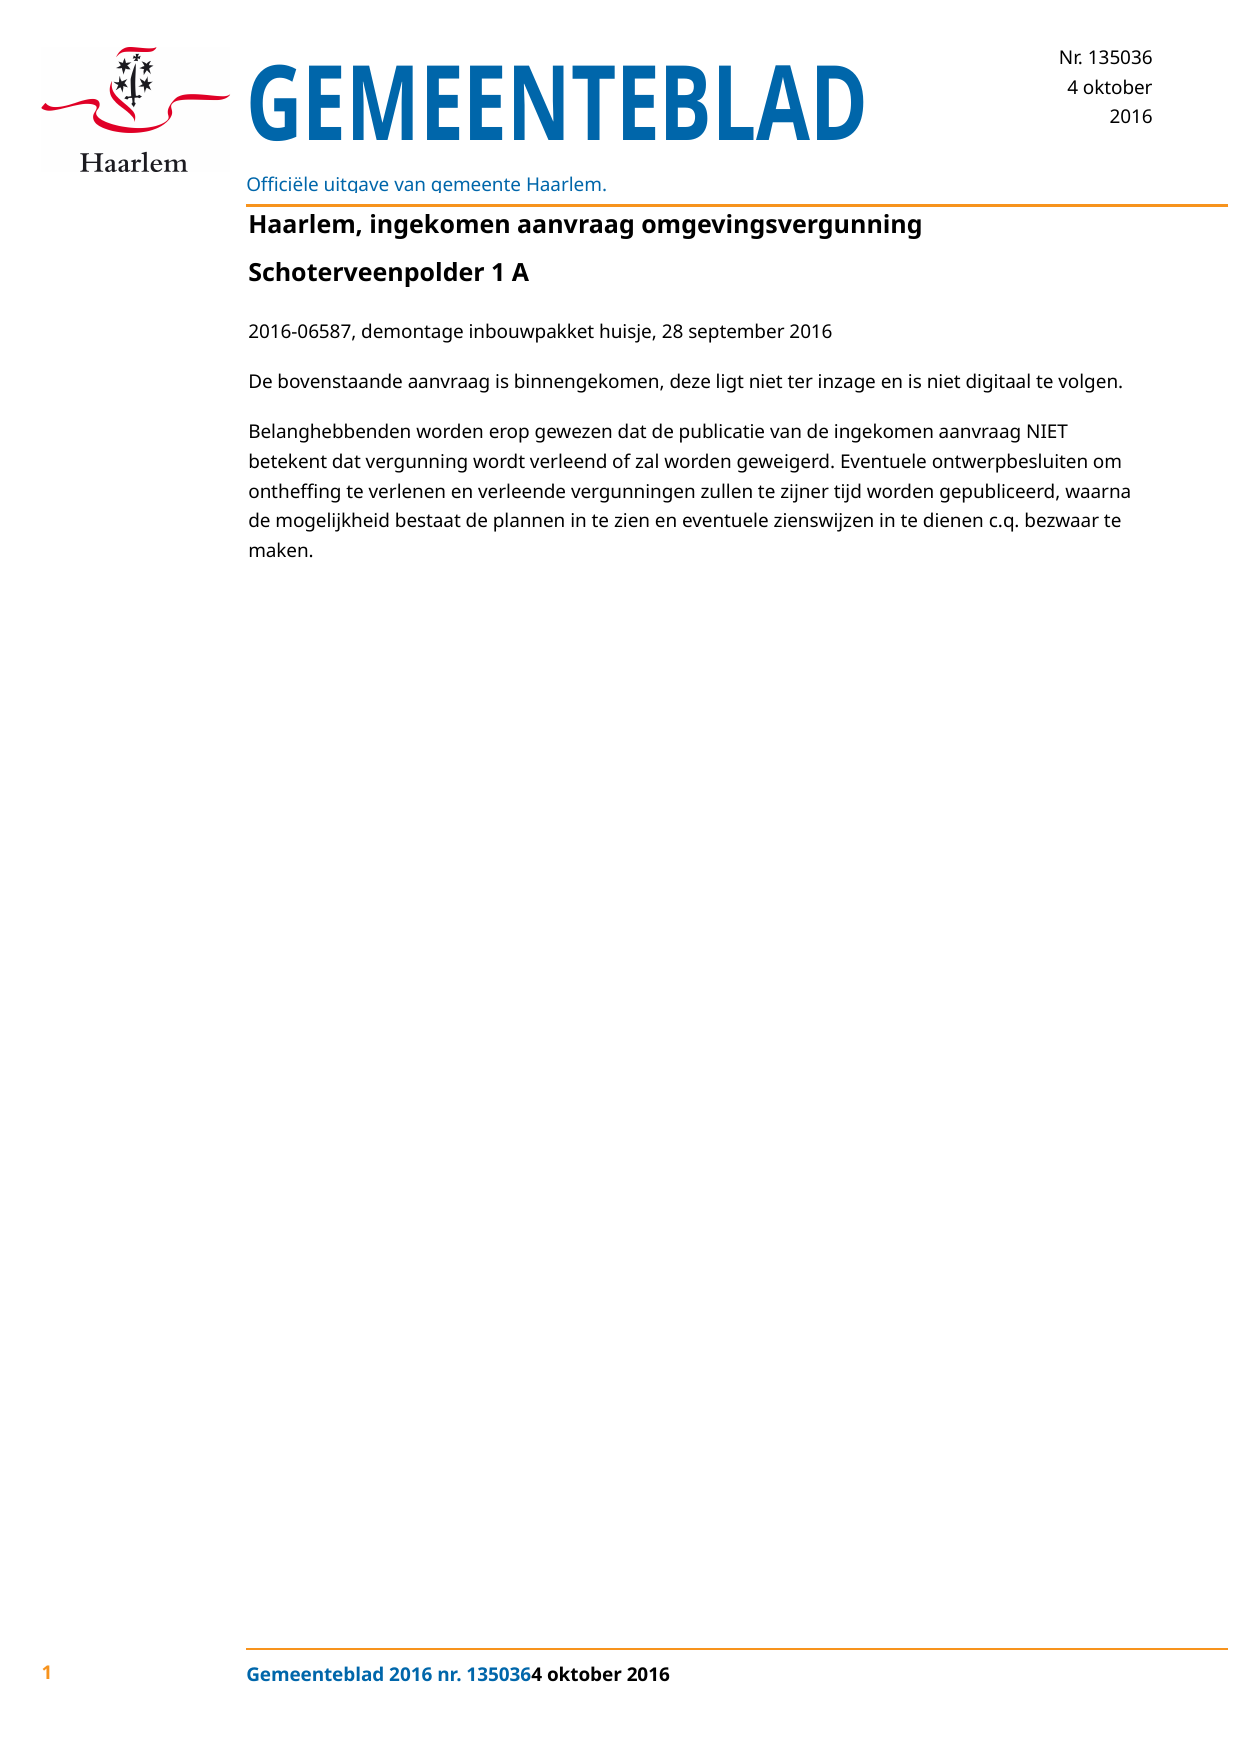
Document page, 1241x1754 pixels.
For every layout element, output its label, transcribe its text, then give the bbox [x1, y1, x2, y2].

text Belanghebbenden worden erop gewezen dat de publicatie van de ingekomen aanvraag NIET betekent dat vergunning wordt verleend of zal worden geweigerd. Eventuele ontwerpbesluiten om ontheffing te verlenen en verleende vergunningen zullen te zijner tijd worden gepubliceerd, waarna de mogelijkheid bestaat de plannen in te zien en eventuele zienswijzen in te dienen c.q. bezwaar te maken. [248, 419, 1152, 563]
text Haarlem, ingekomen aanvraag omgevingsvergunning Schoterveenpolder 1 A [248, 207, 1152, 288]
text 2016-06587, demontage inbouwpakket huisje, 28 september 2016 [248, 318, 1152, 344]
text De bovenstaande aanvraag is binnengekomen, deze ligt niet ter inzage en is niet digitaal te volgen. [248, 368, 1152, 394]
picture [41, 47, 231, 172]
